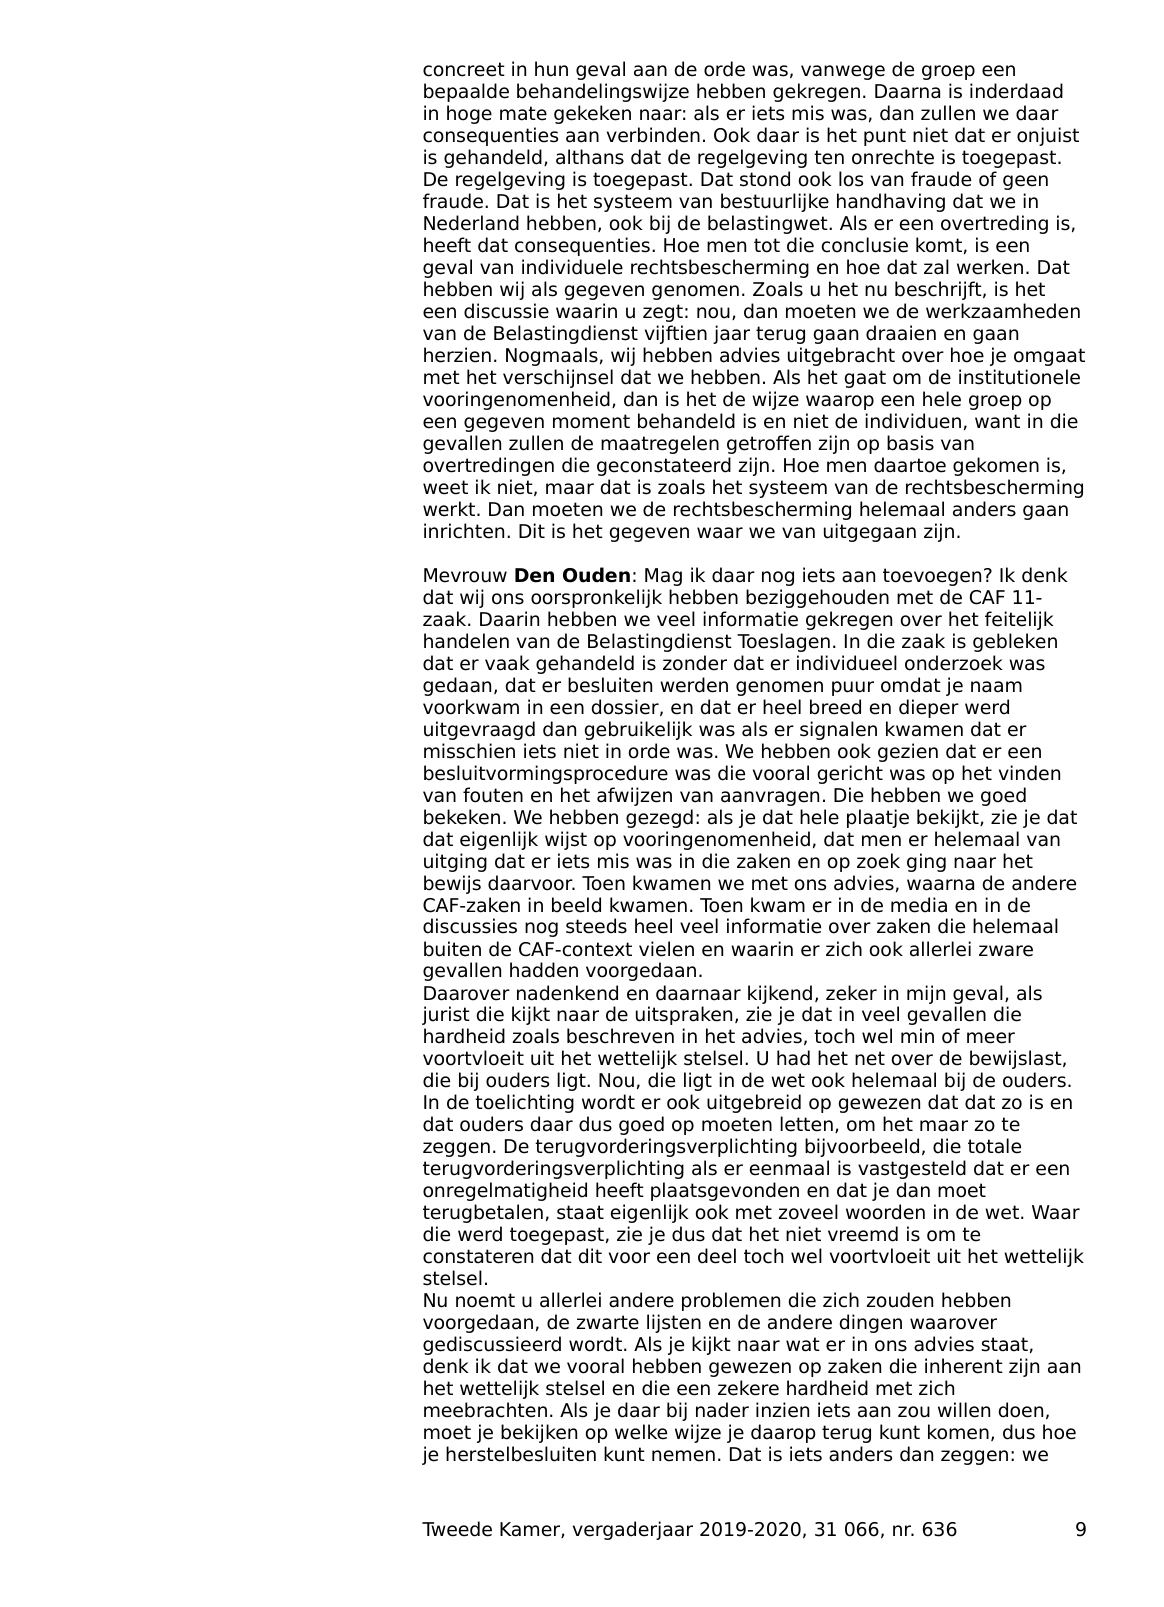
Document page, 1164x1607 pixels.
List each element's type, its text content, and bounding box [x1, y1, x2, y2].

text Nu noemt u allerlei andere problemen die zich zouden hebben voorgedaan, de zwarte lijsten en de andere dingen waarover gediscussieerd wordt. Als je kijkt naar wat er in ons advies staat, denk ik dat we vooral hebben gewezen op zaken die inherent zijn aan het wettelijk stelsel en die een zekere hardheid met zich meebrachten. Als je daar bij nader inzien iets aan zou willen doen, moet je bekijken op welke wijze je daarop terug kunt komen, dus hoe je herstelbesluiten kunt nemen. Dat is iets anders dan zeggen: we [422, 1290, 1087, 1466]
text Daarover nadenkend en daarnaar kijkend, zeker in mijn geval, als jurist die kijkt naar de uitspraken, zie je dat in veel gevallen die hardheid zoals beschreven in het advies, toch wel min of meer voortvloeit uit het wettelijk stelsel. U had het net over de bewijslast, die bij ouders ligt. Nou, die ligt in de wet ook helemaal bij de ouders. In de toelichting wordt er ook uitgebreid op gewezen dat dat zo is en dat ouders daar dus goed op moeten letten, om het maar zo te zeggen. De terugvorderingsverplichting bijvoorbeeld, die totale terugvorderingsverplichting als er eenmaal is vastgesteld dat er een onregelmatigheid heeft plaatsgevonden en dat je dan moet terugbetalen, staat eigenlijk ook met zoveel woorden in de wet. Waar die werd toegepast, zie je dus dat het niet vreemd is om te constateren dat dit voor een deel toch wel voortvloeit uit het wettelijk stelsel. [422, 982, 1087, 1290]
text Mevrouw Den Ouden: Mag ik daar nog iets aan toevoegen? Ik denk dat wij ons oorspronkelijk hebben beziggehouden met de CAF 11-zaak. Daarin hebben we veel informatie gekregen over het feitelijk handelen van de Belastingdienst Toeslagen. In die zaak is gebleken dat er vaak gehandeld is zonder dat er individueel onderzoek was gedaan, dat er besluiten werden genomen puur omdat je naam voorkwam in een dossier, en dat er heel breed en dieper werd uitgevraagd dan gebruikelijk was als er signalen kwamen dat er misschien iets niet in orde was. We hebben ook gezien dat er een besluitvormingsprocedure was die vooral gericht was op het vinden van fouten en het afwijzen van aanvragen. Die hebben we goed bekeken. We hebben gezegd: als je dat hele plaatje bekijkt, zie je dat dat eigenlijk wijst op vooringenomenheid, dat men er helemaal van uitging dat er iets mis was in die zaken en op zoek ging naar het bewijs daarvoor. Toen kwamen we met ons advies, waarna de andere CAF-zaken in beeld kwamen. Toen kwam er in de media en in de discussies nog steeds heel veel informatie over zaken die helemaal buiten de CAF-context vielen en waarin er zich ook allerlei zware gevallen hadden voorgedaan. [422, 565, 1087, 982]
text concreet in hun geval aan de orde was, vanwege de groep een bepaalde behandelingswijze hebben gekregen. Daarna is inderdaad in hoge mate gekeken naar: als er iets mis was, dan zullen we daar consequenties aan verbinden. Ook daar is het punt niet dat er onjuist is gehandeld, althans dat de regelgeving ten onrechte is toegepast. De regelgeving is toegepast. Dat stond ook los van fraude of geen fraude. Dat is het systeem van bestuurlijke handhaving dat we in Nederland hebben, ook bij de belastingwet. Als er een overtreding is, heeft dat consequenties. Hoe men tot die conclusie komt, is een geval van individuele rechtsbescherming en hoe dat zal werken. Dat hebben wij als gegeven genomen. Zoals u het nu beschrijft, is het een discussie waarin u zegt: nou, dan moeten we de werkzaamheden van de Belastingdienst vijftien jaar terug gaan draaien en gaan herzien. Nogmaals, wij hebben advies uitgebracht over hoe je omgaat met het verschijnsel dat we hebben. Als het gaat om de institutionele vooringenomenheid, dan is het de wijze waarop een hele groep op een gegeven moment behandeld is en niet de individuen, want in die gevallen zullen de maatregelen getroffen zijn op basis van overtredingen die geconstateerd zijn. Hoe men daartoe gekomen is, weet ik niet, maar dat is zoals het systeem van de rechtsbescherming werkt. Dan moeten we de rechtsbescherming helemaal anders gaan inrichten. Dit is het gegeven waar we van uitgegaan zijn. [422, 59, 1087, 543]
